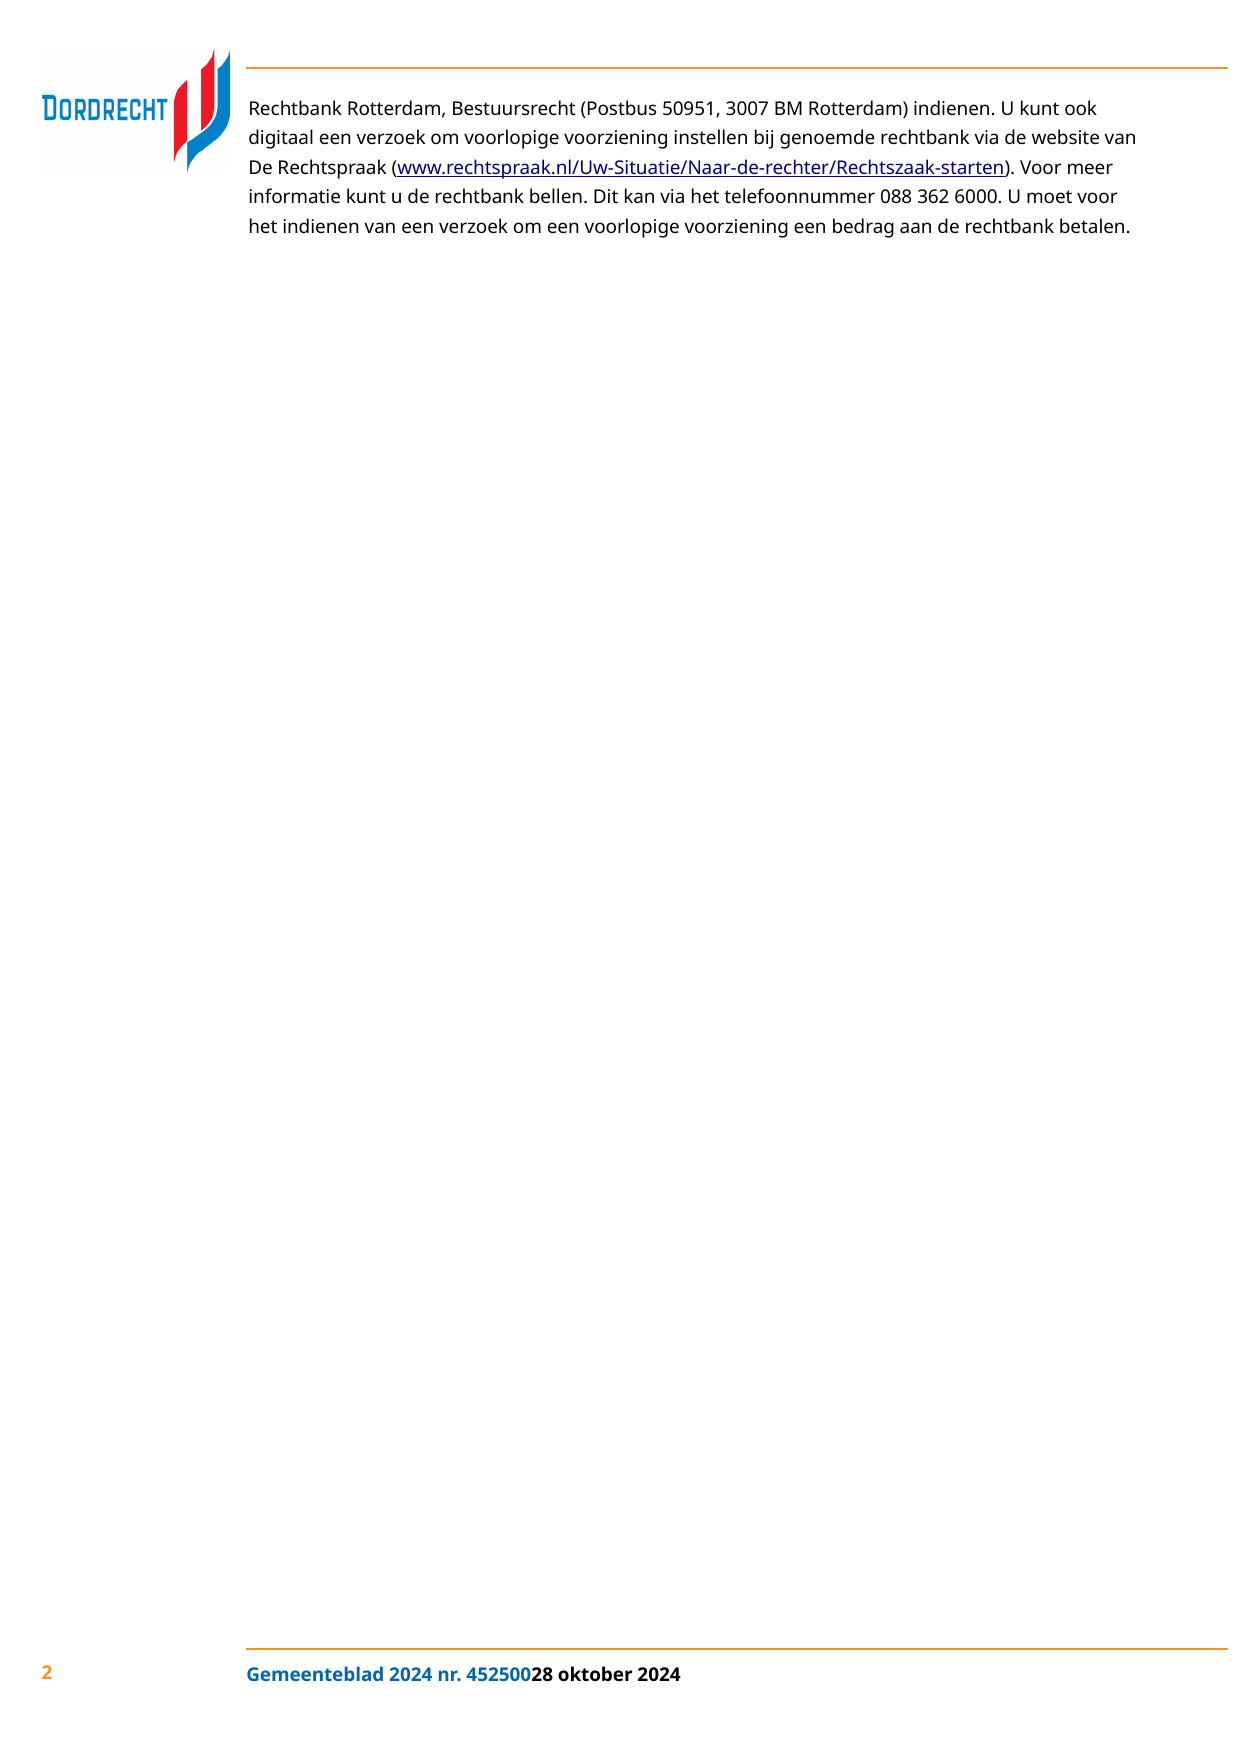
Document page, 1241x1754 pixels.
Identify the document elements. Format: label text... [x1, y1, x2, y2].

picture [41, 47, 231, 172]
text Rechtbank Rotterdam, Bestuursrecht (Postbus 50951, 3007 BM Rotterdam) indienen. U kunt ook digitaal een verzoek om voorlopige voorziening instellen bij genoemde rechtbank via de website van De Rechtspraak (www.rechtspraak.nl/Uw-Situatie/Naar-de-rechter/Rechtszaak-starten). Voor meer informatie kunt u de rechtbank bellen. Dit kan via het telefoonnummer 088 362 6000. U moet voor het indienen van een verzoek om een voorlopige voorziening een bedrag aan de rechtbank betalen. [248, 95, 1152, 239]
